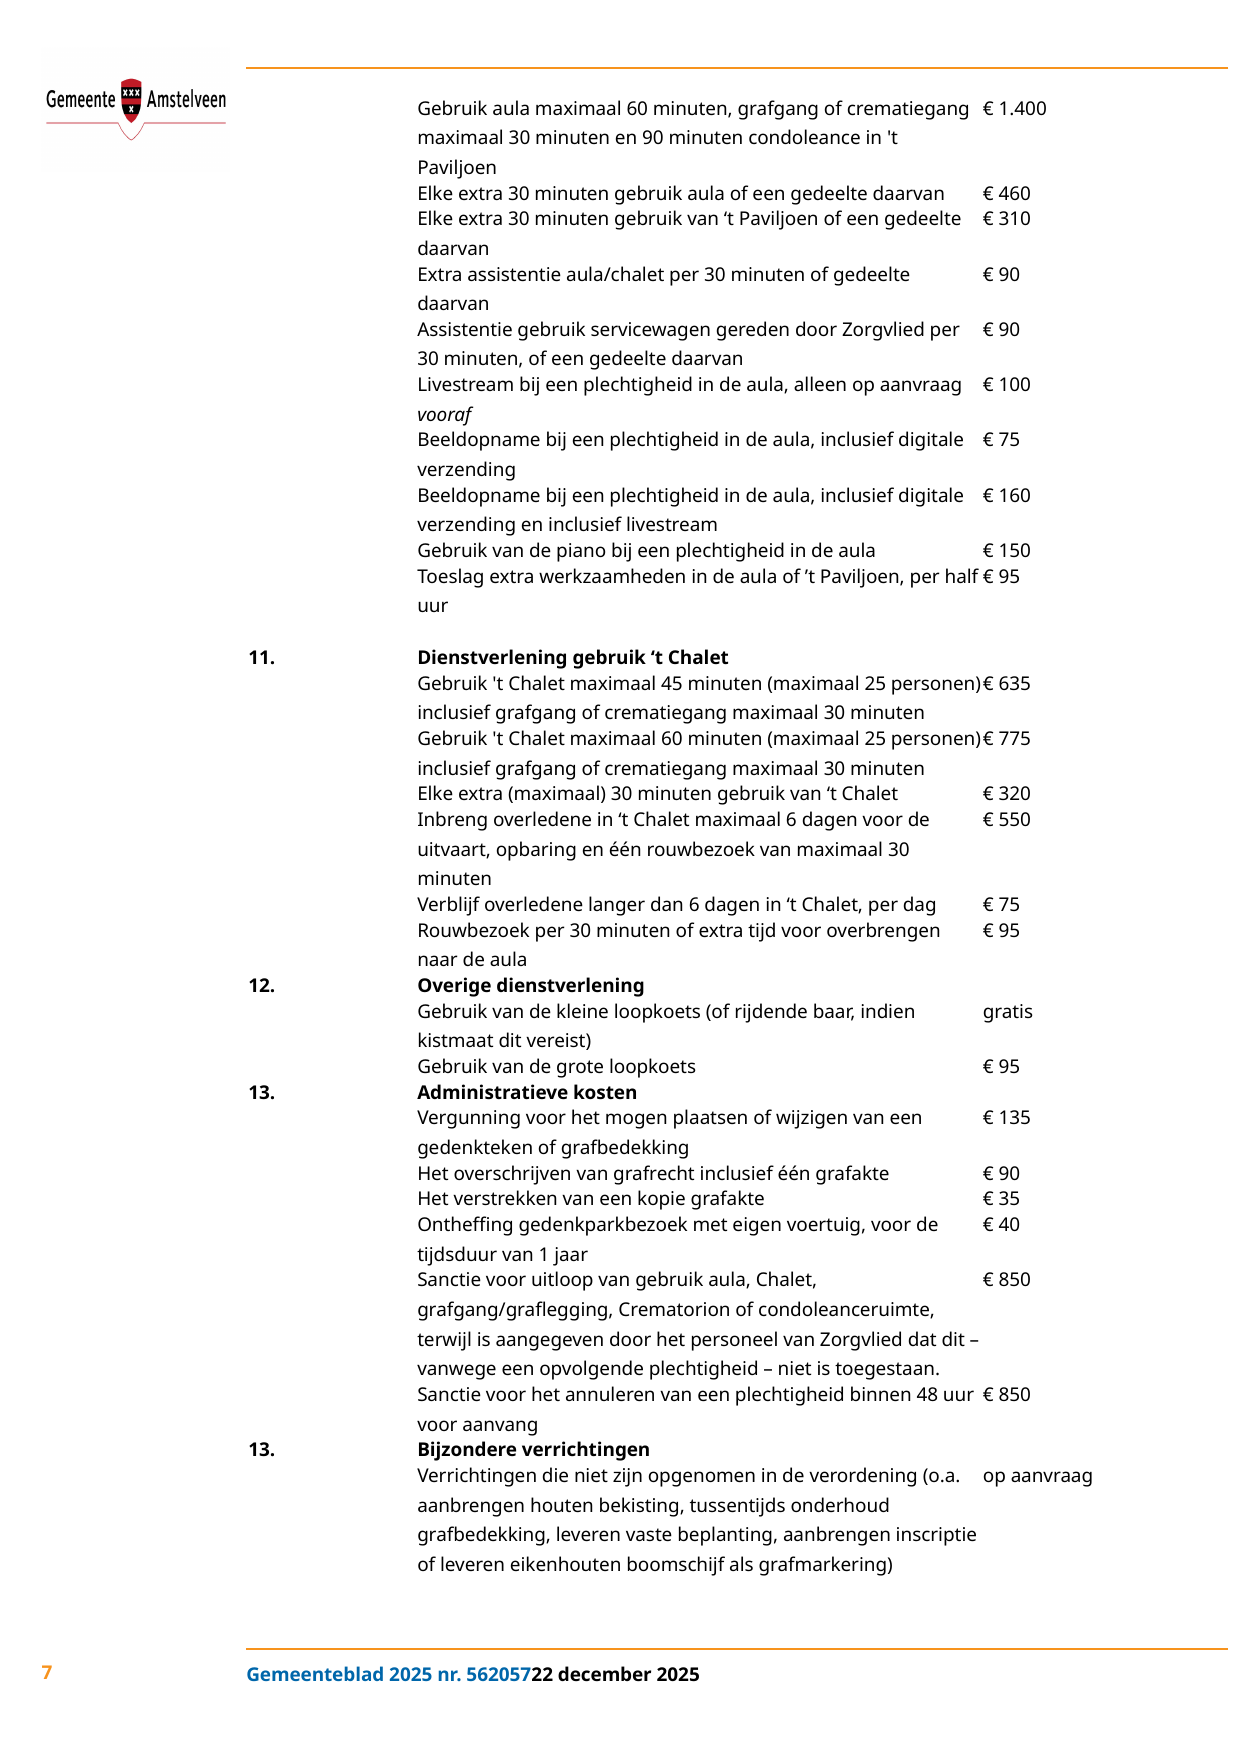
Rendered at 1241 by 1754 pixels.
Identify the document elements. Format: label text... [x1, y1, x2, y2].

table_cell [248, 780, 417, 806]
table_cell Dienstverlening gebruik ‘t Chalet [417, 644, 983, 670]
table_cell € 850 [983, 1381, 1152, 1436]
table_cell Ontheffing gedenkparkbezoek met eigen voertuig, voor de tijdsduur van 1 jaar [417, 1211, 983, 1267]
table_cell Vergunning voor het mogen plaatsen of wijzigen van een gedenkteken of grafbedekking [417, 1105, 983, 1160]
table_cell € 95 [983, 1053, 1152, 1079]
table_cell [248, 806, 417, 891]
table_cell [248, 1105, 417, 1160]
table_cell [248, 205, 417, 261]
table_cell € 150 [983, 537, 1152, 563]
table_cell [248, 1267, 417, 1381]
table_cell Bijzondere verrichtingen [417, 1436, 983, 1462]
table_cell Het overschrijven van grafrecht inclusief één grafakte [417, 1160, 983, 1186]
table_cell 12. [248, 972, 417, 998]
table_cell [248, 95, 417, 180]
table_cell € 75 [983, 891, 1152, 917]
table_cell [248, 891, 417, 917]
table_cell € 100 [983, 371, 1152, 427]
table_cell Beeldopname bij een plechtigheid in de aula, inclusief digitale verzending [417, 427, 983, 482]
table_cell [248, 618, 417, 644]
table_cell Verrichtingen die niet zijn opgenomen in de verordening (o.a. aanbrengen houten bekisting, tussentijds onderhoud grafbedekking, leveren vaste beplanting, aanbrengen inscriptie of leveren eikenhouten boomschijf als grafmarkering) [417, 1462, 983, 1577]
table_cell € 90 [983, 1160, 1152, 1186]
table_cell [417, 618, 983, 644]
table_cell [983, 1436, 1152, 1462]
table_cell [248, 1381, 417, 1436]
table_cell [248, 261, 417, 316]
table_cell € 850 [983, 1267, 1152, 1381]
table_cell Gebruik van de grote loopkoets [417, 1053, 983, 1079]
table_cell Assistentie gebruik servicewagen gereden door Zorgvlied per 30 minuten, of een gedeelte daarvan [417, 316, 983, 371]
table_cell Administratieve kosten [417, 1079, 983, 1104]
table_cell [248, 482, 417, 537]
table_cell [248, 371, 417, 427]
table_cell Gebruik van de kleine loopkoets (of rijdende baar, indien kistmaat dit vereist) [417, 998, 983, 1053]
table_cell Extra assistentie aula/chalet per 30 minuten of gedeelte daarvan [417, 261, 983, 316]
table_cell Inbreng overledene in ‘t Chalet maximaal 6 dagen voor de uitvaart, opbaring en één rouwbezoek van maximaal 30 minuten [417, 806, 983, 891]
table_cell Gebruik 't Chalet maximaal 60 minuten (maximaal 25 personen) inclusief grafgang of crematiegang maximaal 30 minuten [417, 725, 983, 780]
table_cell Elke extra 30 minuten gebruik van ‘t Paviljoen of een gedeelte daarvan [417, 205, 983, 261]
table_cell [248, 537, 417, 563]
table_cell € 1.400 [983, 95, 1152, 180]
table_cell € 95 [983, 917, 1152, 972]
table_cell € 550 [983, 806, 1152, 891]
table_cell [248, 998, 417, 1053]
table_cell [248, 725, 417, 780]
table_cell € 320 [983, 780, 1152, 806]
table_cell Gebruik van de piano bij een plechtigheid in de aula [417, 537, 983, 563]
table_cell op aanvraag [983, 1462, 1152, 1577]
table_cell Elke extra (maximaal) 30 minuten gebruik van ‘t Chalet [417, 780, 983, 806]
table_cell Verblijf overledene langer dan 6 dagen in ‘t Chalet, per dag [417, 891, 983, 917]
table_cell [248, 1053, 417, 1079]
table_cell € 160 [983, 482, 1152, 537]
table_cell [248, 670, 417, 725]
table_cell € 460 [983, 180, 1152, 205]
table_cell [248, 563, 417, 618]
table_cell Toeslag extra werkzaamheden in de aula of ’t Paviljoen, per half uur [417, 563, 983, 618]
table_cell € 35 [983, 1186, 1152, 1211]
table_cell 13. [248, 1079, 417, 1104]
table_cell Beeldopname bij een plechtigheid in de aula, inclusief digitale verzending en inclusief livestream [417, 482, 983, 537]
table_cell Overige dienstverlening [417, 972, 983, 998]
table_cell [248, 1160, 417, 1186]
table_cell Elke extra 30 minuten gebruik aula of een gedeelte daarvan [417, 180, 983, 205]
table_cell [248, 917, 417, 972]
table_cell [983, 972, 1152, 998]
table_cell € 135 [983, 1105, 1152, 1160]
table_cell [983, 1079, 1152, 1104]
table_cell Sanctie voor het annuleren van een plechtigheid binnen 48 uur voor aanvang [417, 1381, 983, 1436]
table_cell [248, 180, 417, 205]
table_cell € 90 [983, 261, 1152, 316]
table_cell € 95 [983, 563, 1152, 618]
table_cell [983, 618, 1152, 644]
table_cell [248, 316, 417, 371]
table_cell [248, 1186, 417, 1211]
picture [41, 47, 231, 172]
table_cell Sanctie voor uitloop van gebruik aula, Chalet, grafgang/graflegging, Crematorion of condoleanceruimte, terwijl is aangegeven door het personeel van Zorgvlied dat dit – vanwege een opvolgende plechtigheid – niet is toegestaan. [417, 1267, 983, 1381]
table_cell [248, 1462, 417, 1577]
table_cell [248, 427, 417, 482]
table_cell 11. [248, 644, 417, 670]
table_cell € 40 [983, 1211, 1152, 1267]
table_cell Het verstrekken van een kopie grafakte [417, 1186, 983, 1211]
table_cell Gebruik 't Chalet maximaal 45 minuten (maximaal 25 personen) inclusief grafgang of crematiegang maximaal 30 minuten [417, 670, 983, 725]
table_cell [983, 644, 1152, 670]
table_cell Livestream bij een plechtigheid in de aula, alleen op aanvraag vooraf [417, 371, 983, 427]
table_cell Rouwbezoek per 30 minuten of extra tijd voor overbrengen naar de aula [417, 917, 983, 972]
table_cell € 775 [983, 725, 1152, 780]
table_cell [248, 1211, 417, 1267]
table_cell 13. [248, 1436, 417, 1462]
table_cell € 75 [983, 427, 1152, 482]
table_cell € 635 [983, 670, 1152, 725]
table_cell € 310 [983, 205, 1152, 261]
table_cell gratis [983, 998, 1152, 1053]
table_cell € 90 [983, 316, 1152, 371]
table_cell Gebruik aula maximaal 60 minuten, grafgang of crematiegang maximaal 30 minuten en 90 minuten condoleance in 't Paviljoen [417, 95, 983, 180]
